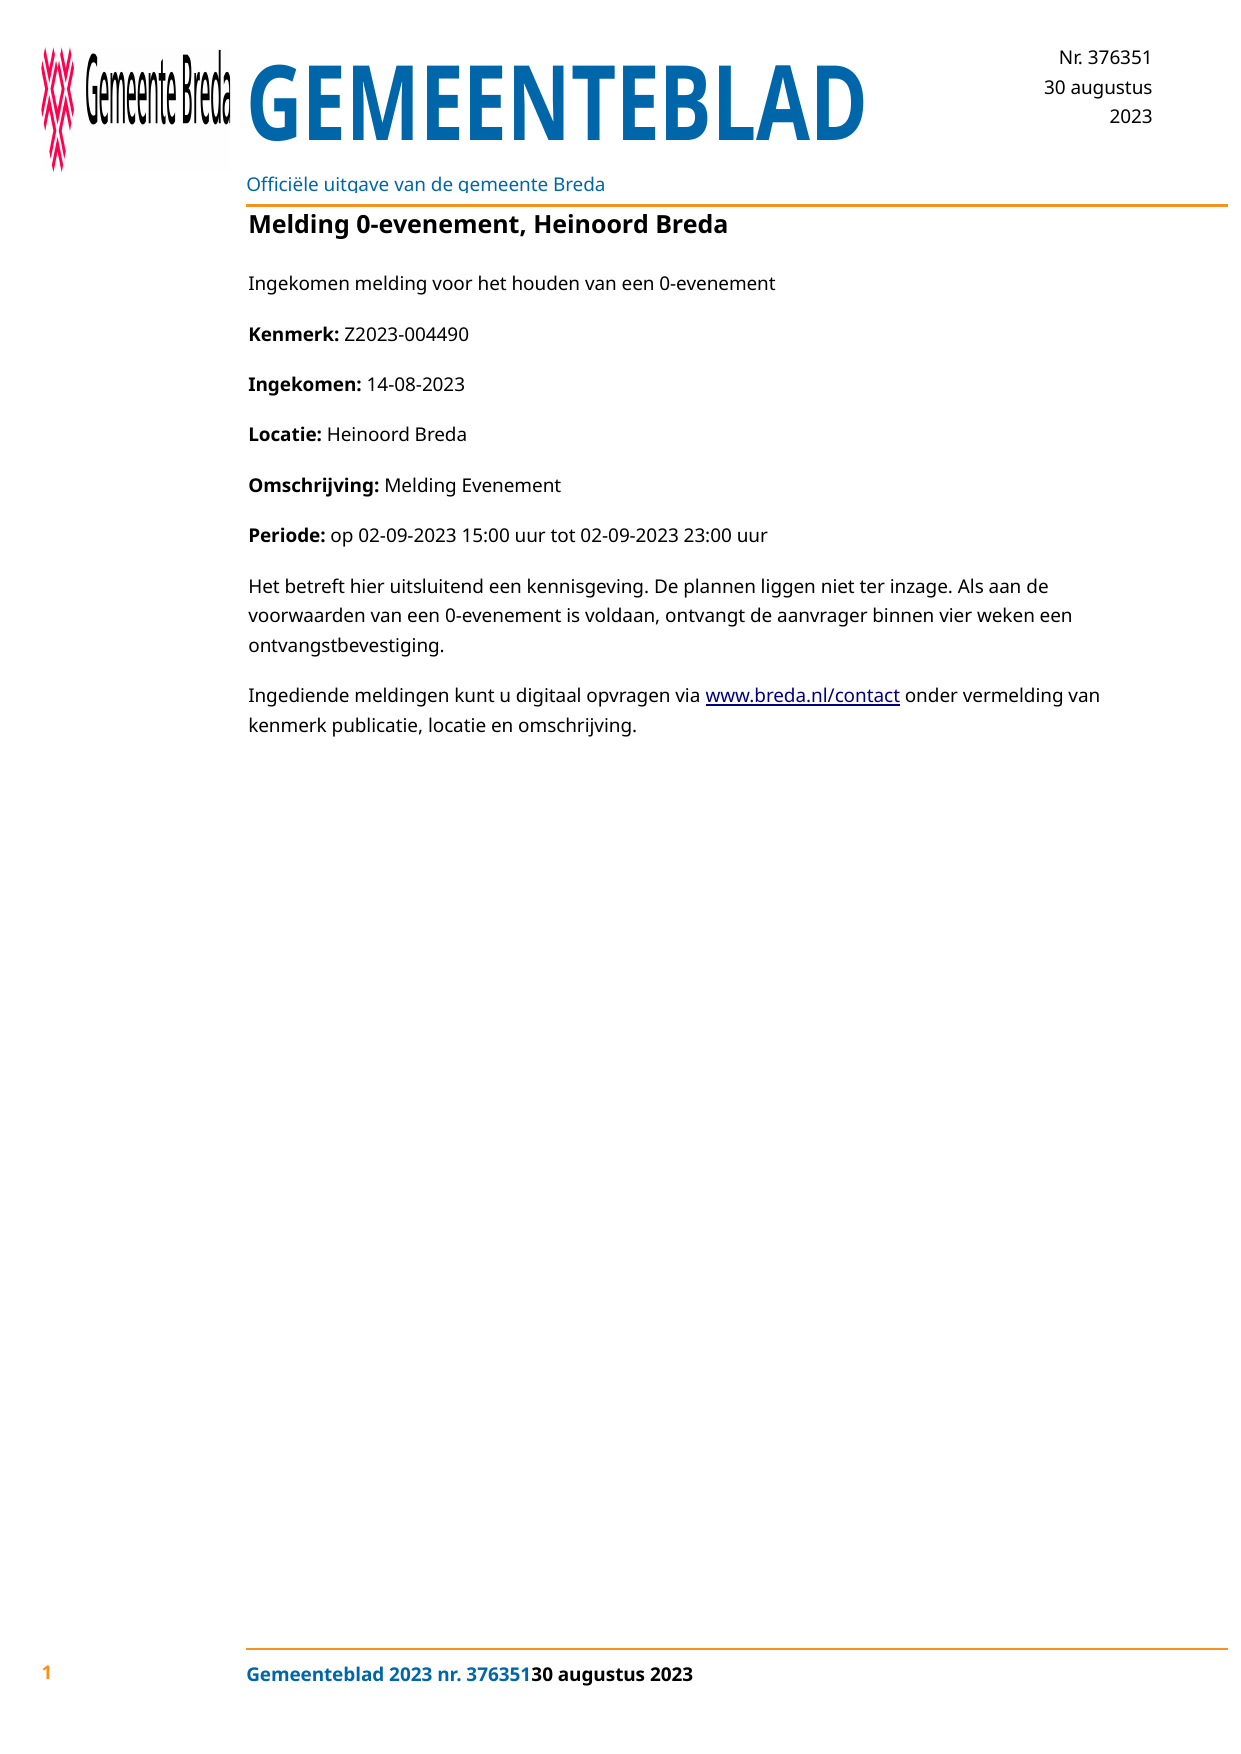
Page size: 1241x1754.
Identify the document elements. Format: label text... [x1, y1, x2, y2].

text Ingekomen: 14-08-2023 [248, 371, 1152, 397]
text Ingekomen melding voor het houden van een 0-evenement [248, 270, 1152, 296]
text Het betreft hier uitsluitend een kennisgeving. De plannen liggen niet ter inzage. Als aan de voorwaarden van een 0-evenement is voldaan, ontvangt de aanvrager binnen vier weken een ontvangstbevestiging. [248, 573, 1152, 658]
text Kenmerk: Z2023-004490 [248, 321, 1152, 346]
text Omschrijving: Melding Evenement [248, 472, 1152, 498]
text Ingediende meldingen kunt u digitaal opvragen via www.breda.nl/contact onder vermelding van kenmerk publicatie, locatie en omschrijving. [248, 682, 1152, 738]
text Melding 0-evenement, Heinoord Breda [248, 207, 1152, 241]
text Locatie: Heinoord Breda [248, 422, 1152, 447]
picture [41, 47, 231, 172]
text Periode: op 02-09-2023 15:00 uur tot 02-09-2023 23:00 uur [248, 522, 1152, 548]
